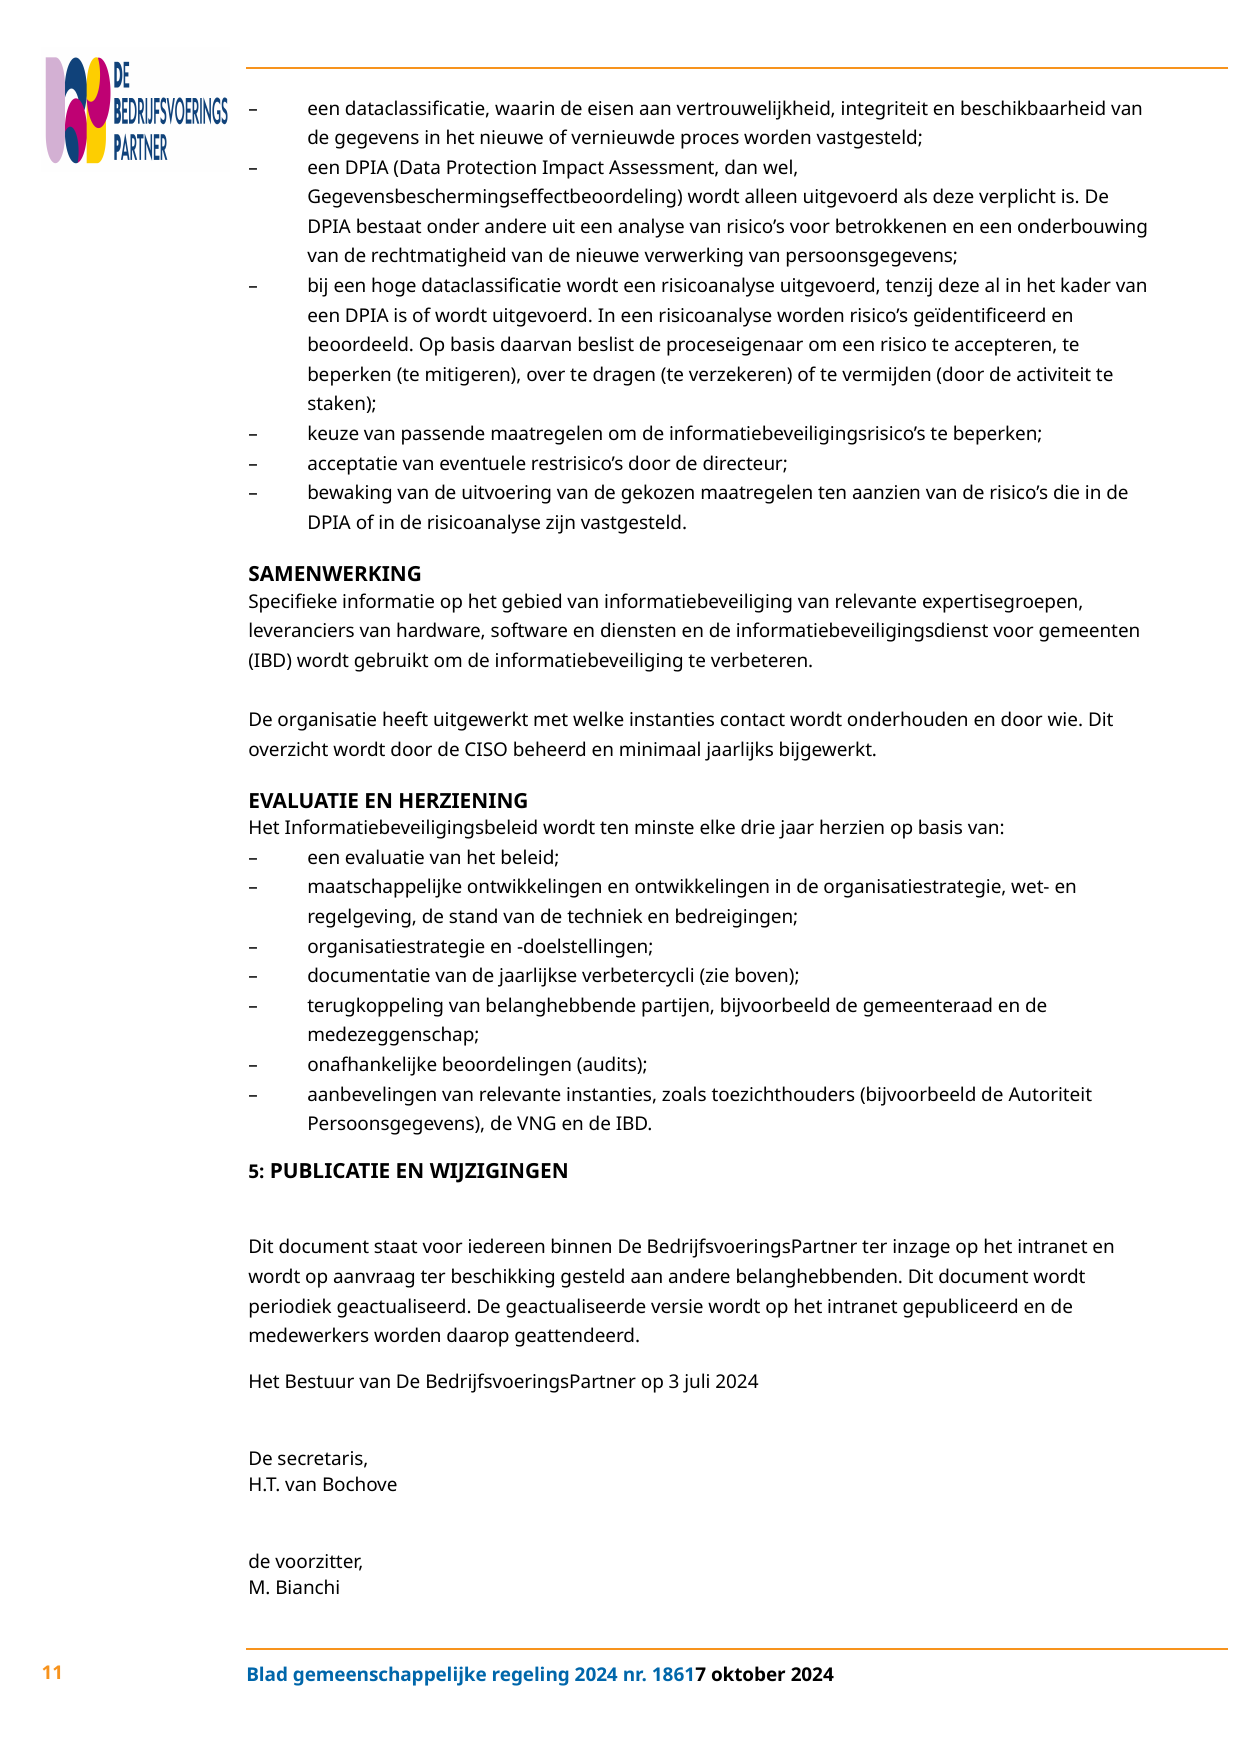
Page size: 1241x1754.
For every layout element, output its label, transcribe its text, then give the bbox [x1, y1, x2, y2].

picture [41, 47, 231, 172]
text Specifieke informatie op het gebied van informatiebeveiliging van relevante expertisegroepen, leveranciers van hardware, software en diensten en de informatiebeveiligingsdienst voor gemeenten (IBD) wordt gebruikt om de informatiebeveiliging te verbeteren. [248, 588, 1152, 673]
list bij een hoge dataclassificatie wordt een risicoanalyse uitgevoerd, tenzij deze al in het kader van een DPIA is of wordt uitgevoerd. In een risicoanalyse worden risico’s geïdentificeerd en beoordeeld. Op basis daarvan beslist de proceseigenaar om een risico te accepteren, te beperken (te mitigeren), over te dragen (te verzekeren) of te vermijden (door de activiteit te staken); [248, 272, 1152, 416]
list keuze van passende maatregelen om de informatiebeveiligingsrisico’s te beperken; [248, 420, 1152, 446]
list onafhankelijke beoordelingen (audits); [248, 1051, 1152, 1077]
text Het Bestuur van De BedrijfsvoeringsPartner op 3 juli 2024 [248, 1368, 1152, 1394]
list acceptatie van eventuele restrisico’s door de directeur; [248, 450, 1152, 476]
text De secretaris, [248, 1445, 1152, 1471]
list een dataclassificatie, waarin de eisen aan vertrouwelijkheid, integriteit en beschikbaarheid van de gegevens in het nieuwe of vernieuwde proces worden vastgesteld; [248, 95, 1152, 150]
list een evaluatie van het beleid; [248, 844, 1152, 870]
list terugkoppeling van belanghebbende partijen, bijvoorbeeld de gemeenteraad en de medezeggenschap; [248, 992, 1152, 1047]
list bewaking van de uitvoering van de gekozen maatregelen ten aanzien van de risico’s die in de DPIA of in de risicoanalyse zijn vastgesteld. [248, 479, 1152, 535]
list documentatie van de jaarlijkse verbetercycli (zie boven); [248, 962, 1152, 988]
text Het Informatiebeveiligingsbeleid wordt ten minste elke drie jaar herzien op basis van: [248, 814, 1152, 840]
text De organisatie heeft uitgewerkt met welke instanties contact wordt onderhouden en door wie. Dit overzicht wordt door de CISO beheerd en minimaal jaarlijks bijgewerkt. [248, 706, 1152, 761]
text M. Bianchi [248, 1574, 1152, 1600]
text Dit document staat voor iedereen binnen De BedrijfsvoeringsPartner ter inzage op het intranet en wordt op aanvraag ter beschikking gesteld aan andere belanghebbenden. Dit document wordt periodiek geactualiseerd. De geactualiseerde versie wordt op het intranet gepubliceerd en de medewerkers worden daarop geattendeerd. [248, 1234, 1152, 1348]
text EVALUATIE EN HERZIENING [248, 786, 1152, 814]
list een DPIA (Data Protection Impact Assessment, dan wel, Gegevensbeschermingseffectbeoordeling) wordt alleen uitgevoerd als deze verplicht is. De DPIA bestaat onder andere uit een analyse van risico’s voor betrokkenen en een onderbouwing van de rechtmatigheid van de nieuwe verwerking van persoonsgegevens; [248, 154, 1152, 268]
text de voorzitter, [248, 1548, 1152, 1574]
list aanbevelingen van relevante instanties, zoals toezichthouders (bijvoorbeeld de Autoriteit Persoonsgegevens), de VNG en de IBD. [248, 1081, 1152, 1136]
text 5: PUBLICATIE EN WIJZIGINGEN [248, 1156, 1152, 1184]
list organisatiestrategie en -doelstellingen; [248, 933, 1152, 959]
text H.T. van Bochove [248, 1471, 1152, 1497]
text SAMENWERKING [248, 559, 1152, 588]
list maatschappelijke ontwikkelingen en ontwikkelingen in de organisatiestrategie, wet- en regelgeving, de stand van de techniek en bedreigingen; [248, 874, 1152, 929]
